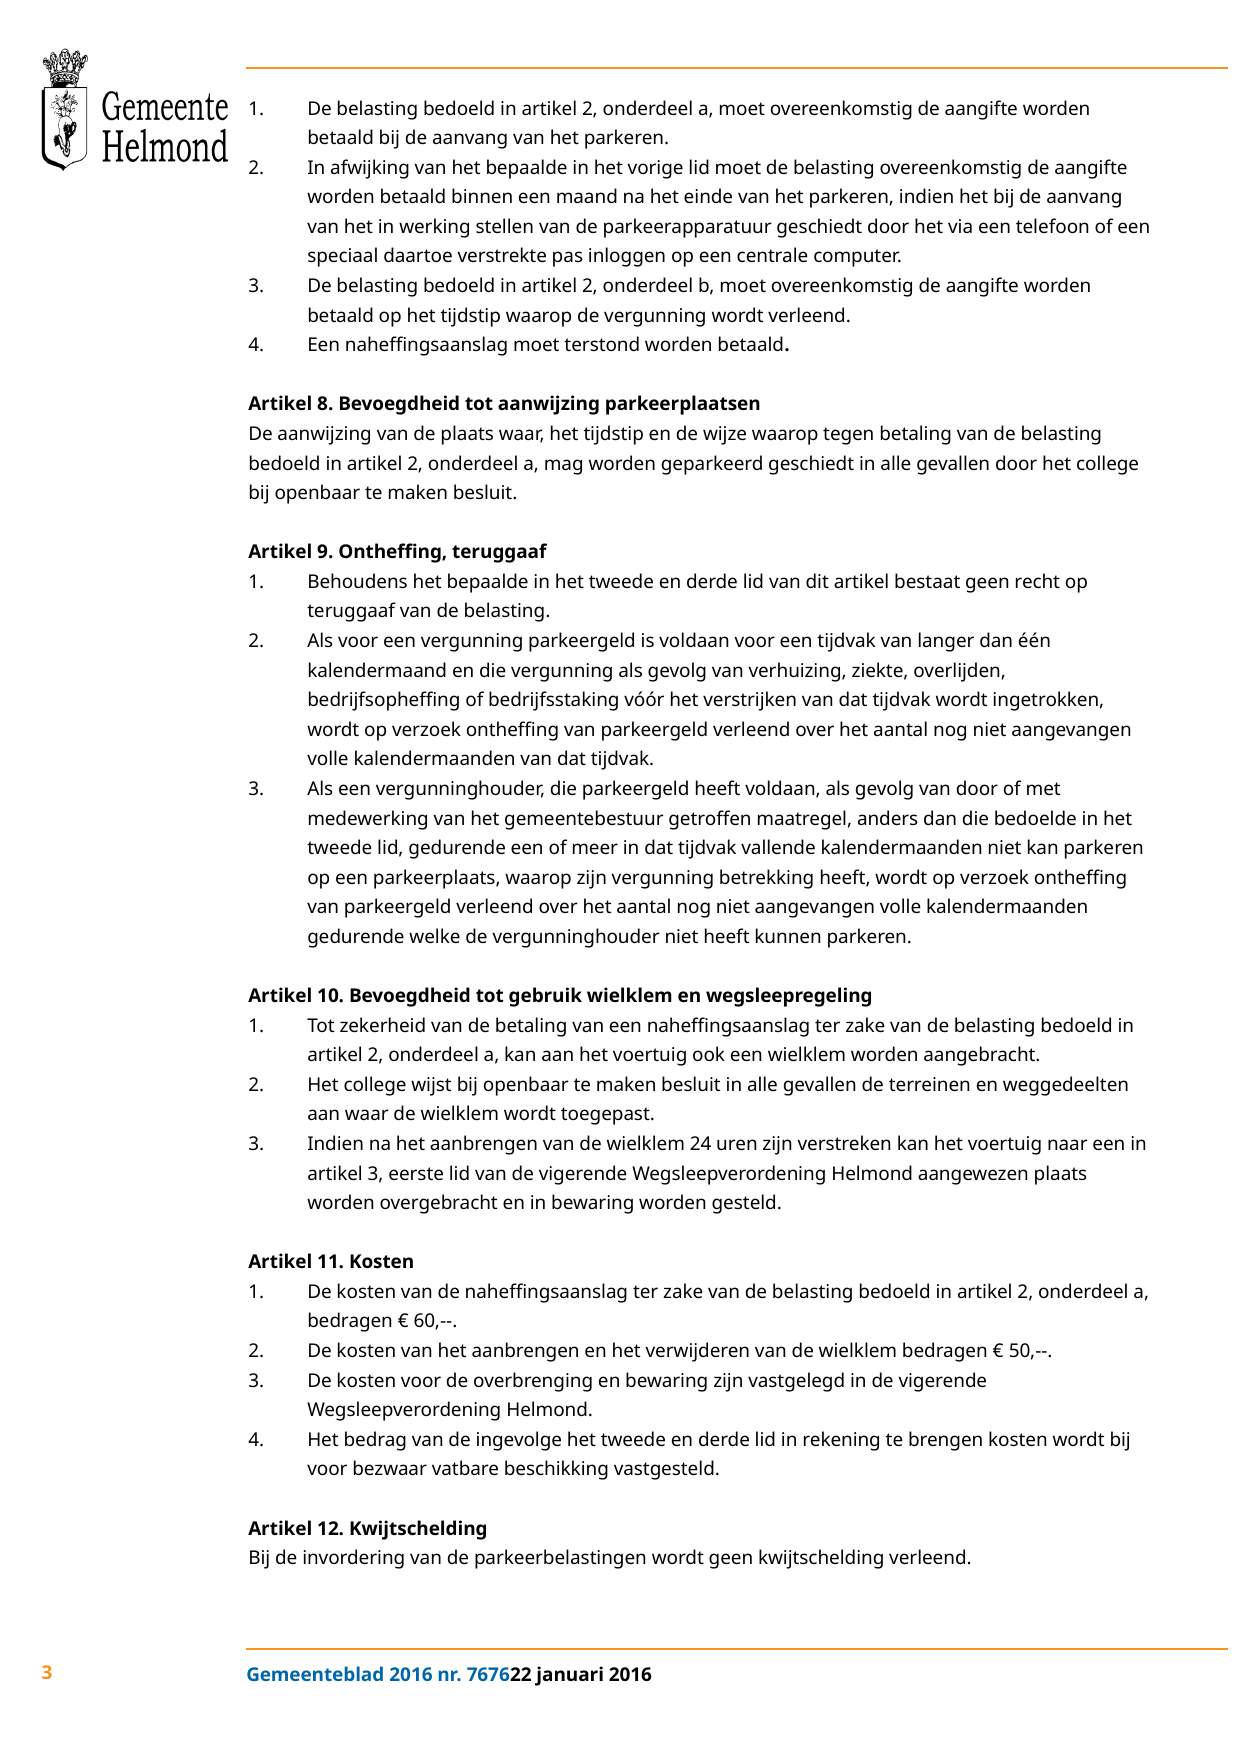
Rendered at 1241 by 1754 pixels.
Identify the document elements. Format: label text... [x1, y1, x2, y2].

list Behoudens het bepaalde in het tweede en derde lid van dit artikel bestaat geen recht op teruggaaf van de belasting. [248, 568, 1152, 623]
text De aanwijzing van de plaats waar, het tijdstip en de wijze waarop tegen betaling van de belasting bedoeld in artikel 2, onderdeel a, mag worden geparkeerd geschiedt in alle gevallen door het college bij openbaar te maken besluit. [248, 420, 1152, 505]
list Een naheffingsaanslag moet terstond worden betaald. [248, 331, 1152, 357]
list Als een vergunninghouder, die parkeergeld heeft voldaan, als gevolg van door of met medewerking van het gemeentebestuur getroffen maatregel, anders dan die bedoelde in het tweede lid, gedurende een of meer in dat tijdvak vallende kalendermaanden niet kan parkeren op een parkeerplaats, waarop zijn vergunning betrekking heeft, wordt op verzoek ontheffing van parkeergeld verleend over het aantal nog niet aangevangen volle kalendermaanden gedurende welke de vergunninghouder niet heeft kunnen parkeren. [248, 775, 1152, 949]
list Indien na het aanbrengen van de wielklem 24 uren zijn verstreken kan het voertuig naar een in artikel 3, eerste lid van de vigerende Wegsleepverordening Helmond aangewezen plaats worden overgebracht en in bewaring worden gesteld. [248, 1130, 1152, 1215]
list De belasting bedoeld in artikel 2, onderdeel b, moet overeenkomstig de aangifte worden betaald op het tijdstip waarop de vergunning wordt verleend. [248, 272, 1152, 328]
list De kosten van het aanbrengen en het verwijderen van de wielklem bedragen € 50,--. [248, 1337, 1152, 1363]
text Artikel 12. Kwijtschelding [248, 1515, 1152, 1541]
text Artikel 9. Ontheffing, teruggaaf [248, 538, 1152, 564]
text Artikel 10. Bevoegdheid tot gebruik wielklem en wegsleepregeling [248, 982, 1152, 1008]
text Bij de invordering van de parkeerbelastingen wordt geen kwijtschelding verleend. [248, 1544, 1152, 1570]
list Het college wijst bij openbaar te maken besluit in alle gevallen de terreinen en weggedeelten aan waar de wielklem wordt toegepast. [248, 1071, 1152, 1126]
list De belasting bedoeld in artikel 2, onderdeel a, moet overeenkomstig de aangifte worden betaald bij de aanvang van het parkeren. [248, 95, 1152, 150]
list De kosten voor de overbrenging en bewaring zijn vastgelegd in de vigerende Wegsleepverordening Helmond. [248, 1367, 1152, 1422]
list Als voor een vergunning parkeergeld is voldaan voor een tijdvak van langer dan één kalendermaand en die vergunning als gevolg van verhuizing, ziekte, overlijden, bedrijfsopheffing of bedrijfsstaking vóór het verstrijken van dat tijdvak wordt ingetrokken, wordt op verzoek ontheffing van parkeergeld verleend over het aantal nog niet aangevangen volle kalendermaanden van dat tijdvak. [248, 627, 1152, 771]
list De kosten van de naheffingsaanslag ter zake van de belasting bedoeld in artikel 2, onderdeel a, bedragen € 60,--. [248, 1278, 1152, 1333]
picture [41, 47, 231, 172]
text Artikel 11. Kosten [248, 1248, 1152, 1274]
list Tot zekerheid van de betaling van een naheffingsaanslag ter zake van de belasting bedoeld in artikel 2, onderdeel a, kan aan het voertuig ook een wielklem worden aangebracht. [248, 1012, 1152, 1067]
list In afwijking van het bepaalde in het vorige lid moet de belasting overeenkomstig de aangifte worden betaald binnen een maand na het einde van het parkeren, indien het bij de aanvang van het in werking stellen van de parkeerapparatuur geschiedt door het via een telefoon of een speciaal daartoe verstrekte pas inloggen op een centrale computer. [248, 154, 1152, 268]
list Het bedrag van de ingevolge het tweede en derde lid in rekening te brengen kosten wordt bij voor bezwaar vatbare beschikking vastgesteld. [248, 1426, 1152, 1481]
text Artikel 8. Bevoegdheid tot aanwijzing parkeerplaatsen [248, 391, 1152, 416]
